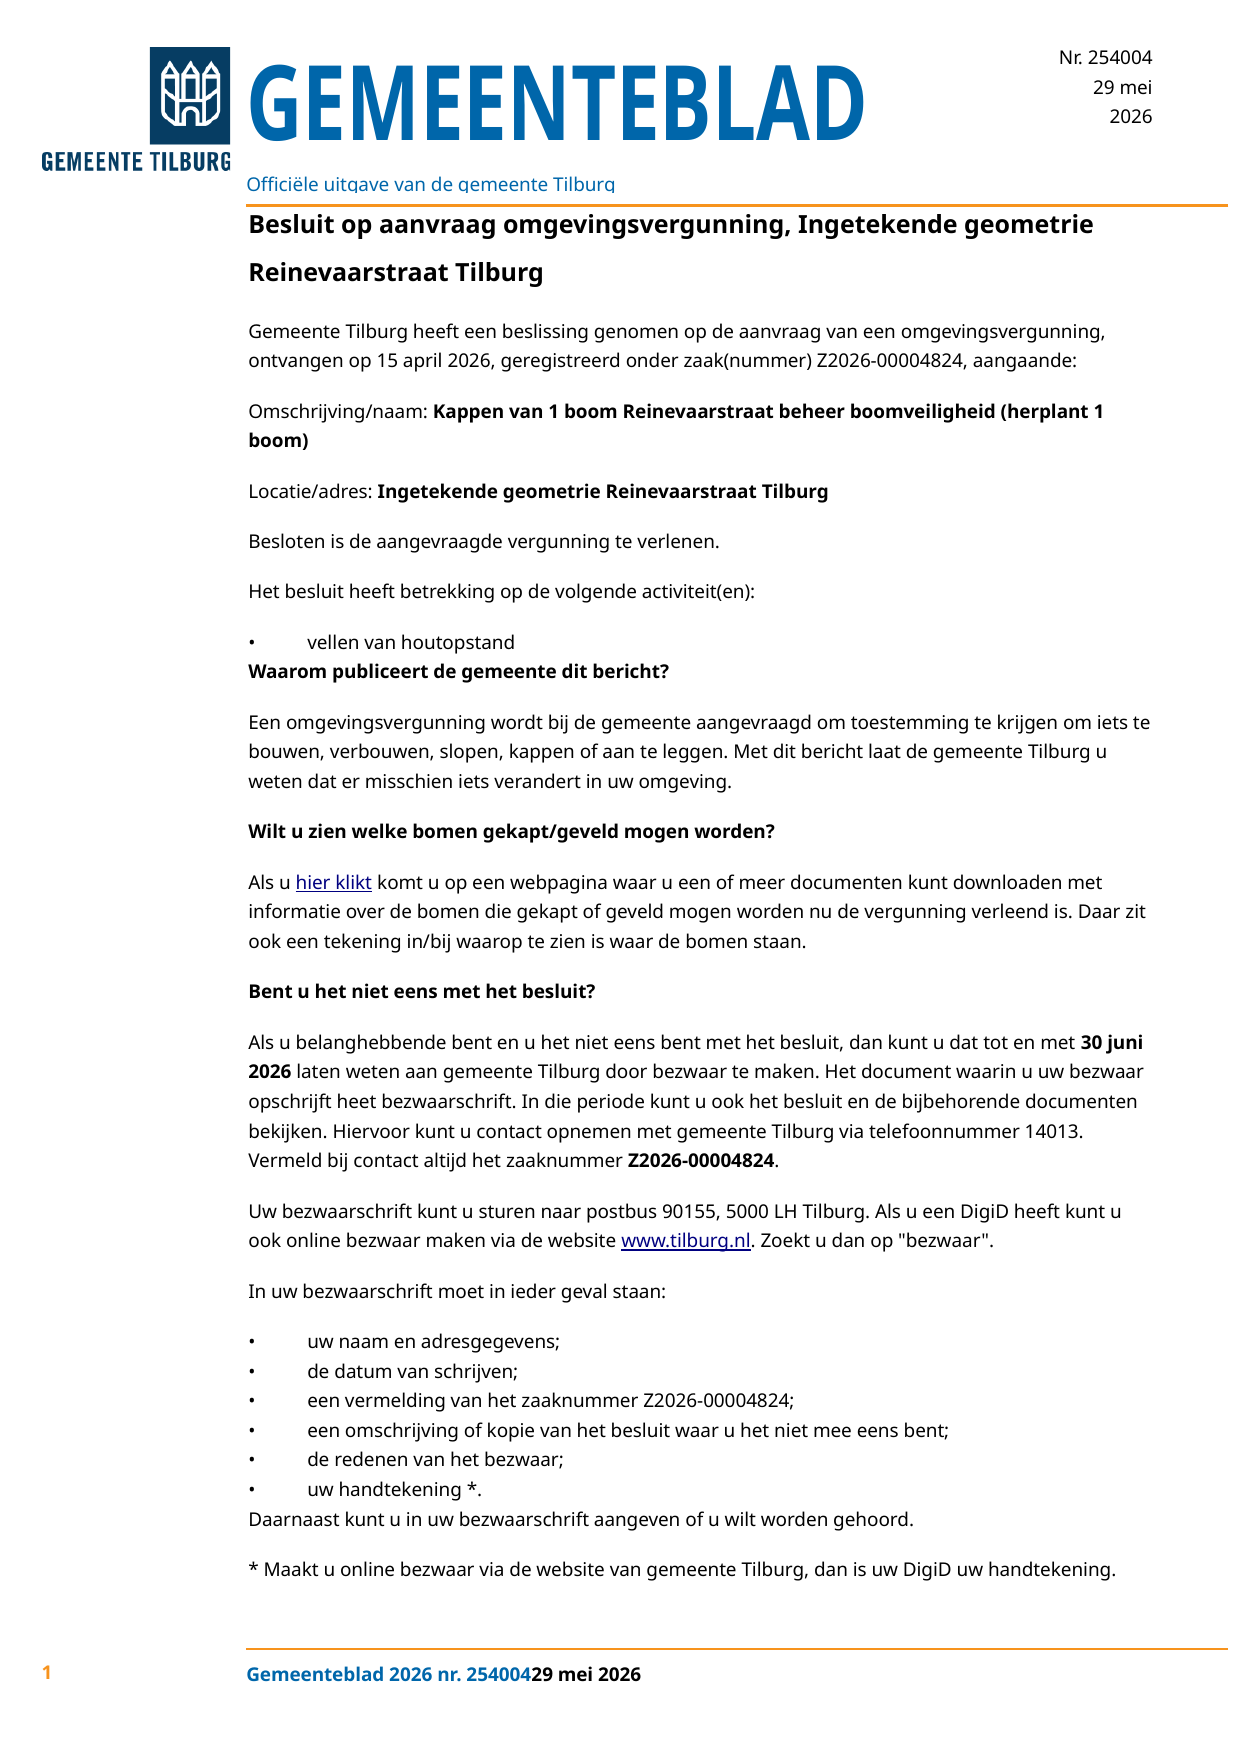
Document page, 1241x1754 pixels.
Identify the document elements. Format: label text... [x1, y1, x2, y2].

text Locatie/adres: Ingetekende geometrie Reinevaarstraat Tilburg [248, 478, 1152, 504]
list uw handtekening *. [248, 1476, 1152, 1502]
list een vermelding van het zaaknummer Z2026-00004824; [248, 1387, 1152, 1413]
text Besluit op aanvraag omgevingsvergunning, Ingetekende geometrie Reinevaarstraat Tilburg [248, 207, 1152, 288]
text Bent u het niet eens met het besluit? [248, 979, 1152, 1004]
text Waarom publiceert de gemeente dit bericht? [248, 659, 1152, 684]
text Het besluit heeft betrekking op de volgende activiteit(en): [248, 579, 1152, 604]
text Een omgevingsvergunning wordt bij de gemeente aangevraagd om toestemming te krijgen om iets te bouwen, verbouwen, slopen, kappen of aan te leggen. Met dit bericht laat de gemeente Tilburg u weten dat er misschien iets verandert in uw omgeving. [248, 709, 1152, 794]
text Wilt u zien welke bomen gekapt/geveld mogen worden? [248, 819, 1152, 844]
text Gemeente Tilburg heeft een beslissing genomen op de aanvraag van een omgevingsvergunning, ontvangen op 15 april 2026, geregistreerd onder zaak(nummer) Z2026-00004824, aangaande: [248, 318, 1152, 373]
text Als u belanghebbende bent en u het niet eens bent met het besluit, dan kunt u dat tot en met 30 juni 2026 laten weten aan gemeente Tilburg door bezwaar te maken. Het document waarin u uw bezwaar opschrijft heet bezwaarschrift. In die periode kunt u ook het besluit en de bijbehorende documenten bekijken. Hiervoor kunt u contact opnemen met gemeente Tilburg via telefoonnummer 14013. Vermeld bij contact altijd het zaaknummer Z2026-00004824. [248, 1029, 1152, 1173]
text Omschrijving/naam: Kappen van 1 boom Reinevaarstraat beheer boomveiligheid (herplant 1 boom) [248, 398, 1152, 453]
list de redenen van het bezwaar; [248, 1447, 1152, 1472]
text In uw bezwaarschrift moet in ieder geval staan: [248, 1278, 1152, 1304]
list uw naam en adresgegevens; [248, 1328, 1152, 1354]
list vellen van houtopstand [248, 629, 1152, 655]
text * Maakt u online bezwaar via de website van gemeente Tilburg, dan is uw DigiD uw handtekening. [248, 1556, 1152, 1582]
list de datum van schrijven; [248, 1358, 1152, 1384]
picture [41, 47, 231, 172]
text Uw bezwaarschrift kunt u sturen naar postbus 90155, 5000 LH Tilburg. Als u een DigiD heeft kunt u ook online bezwaar maken via de website www.tilburg.nl. Zoekt u dan op "bezwaar". [248, 1198, 1152, 1253]
list een omschrijving of kopie van het besluit waar u het niet mee eens bent; [248, 1417, 1152, 1443]
text Als u hier klikt komt u op een webpagina waar u een of meer documenten kunt downloaden met informatie over de bomen die gekapt of geveld mogen worden nu de vergunning verleend is. Daar zit ook een tekening in/bij waarop te zien is waar de bomen staan. [248, 869, 1152, 954]
text Daarnaast kunt u in uw bezwaarschrift aangeven of u wilt worden gehoord. [248, 1506, 1152, 1532]
text Besloten is de aangevraagde vergunning te verlenen. [248, 528, 1152, 554]
